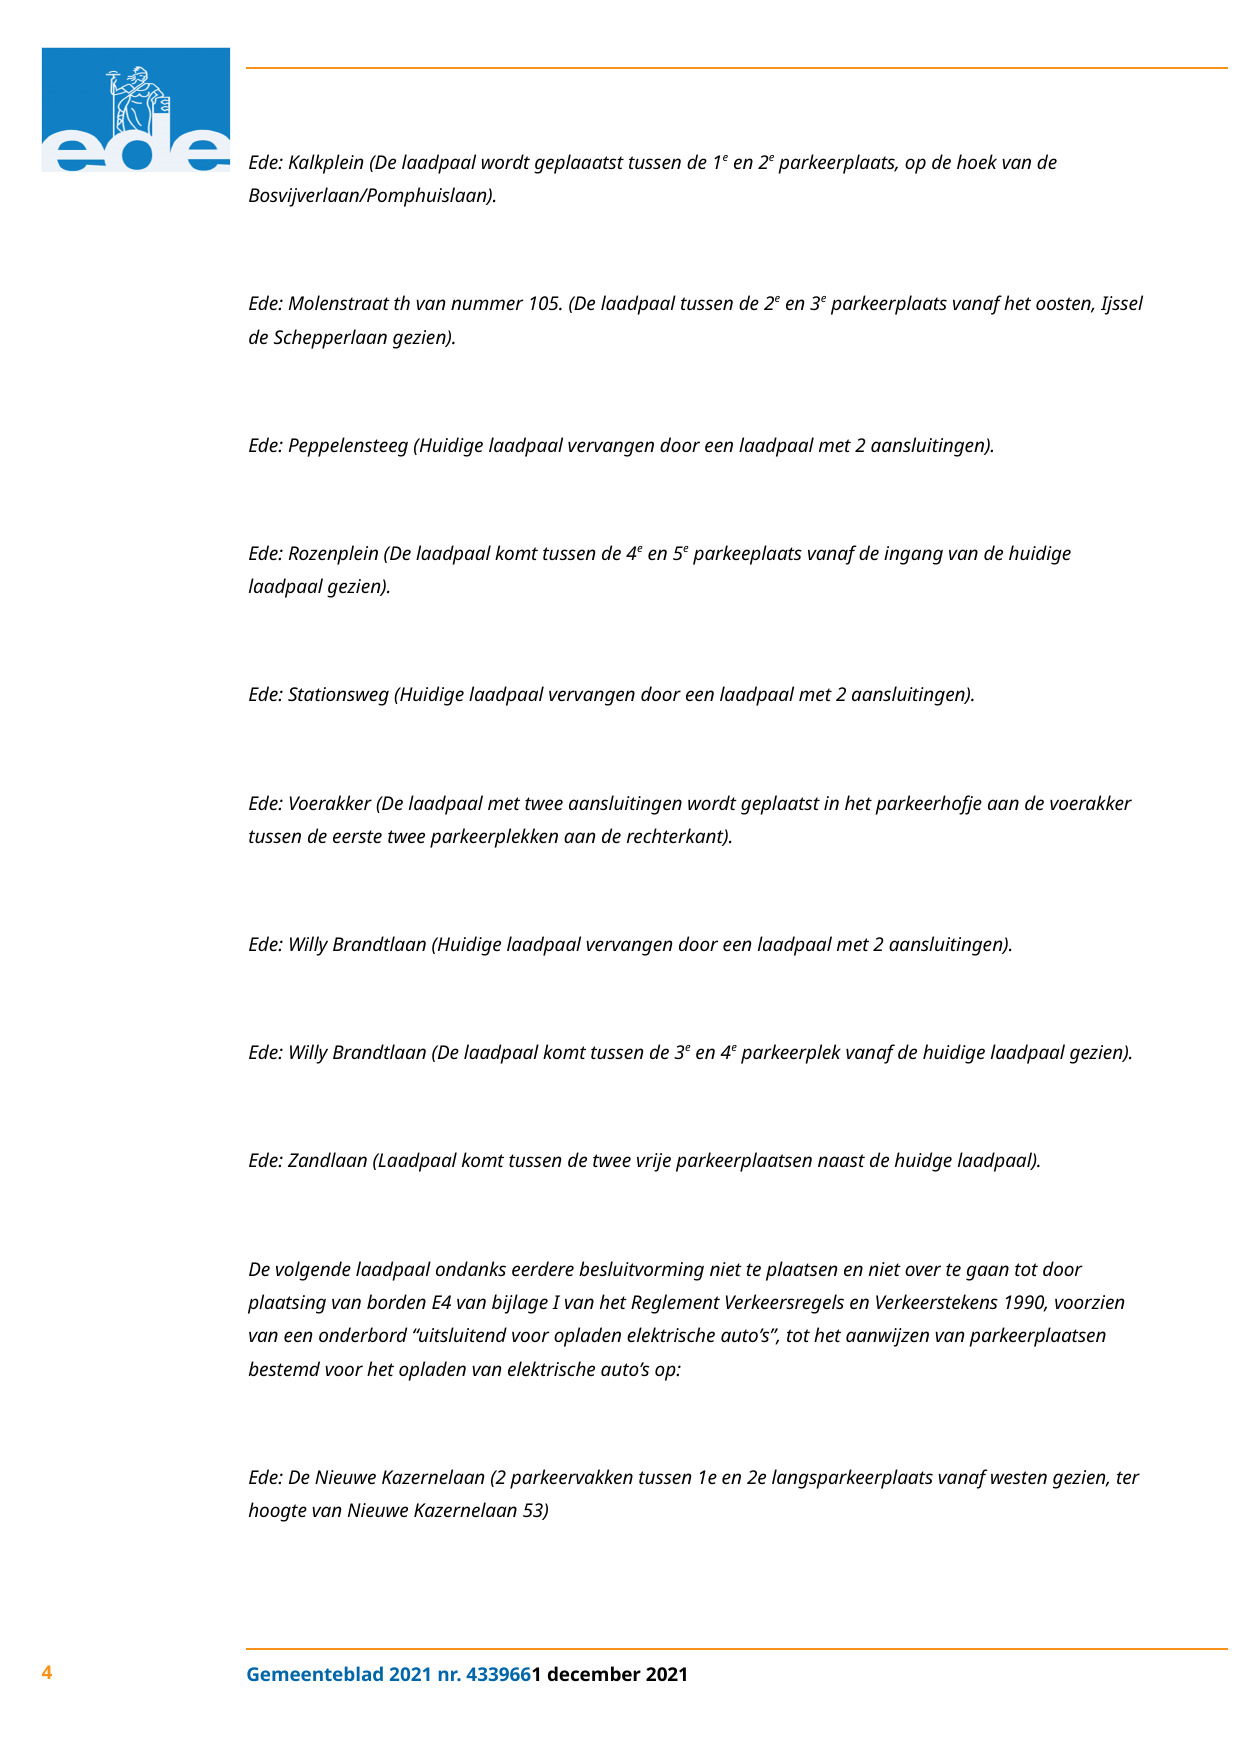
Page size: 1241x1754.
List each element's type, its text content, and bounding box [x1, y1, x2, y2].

text Ede: Rozenplein (De laadpaal komt tussen de 4e en 5e parkeeplaats vanaf de ingang van de huidige laadpaal gezien). [248, 540, 1152, 599]
picture [41, 47, 231, 172]
text Ede: Willy Brandtlaan (Huidige laadpaal vervangen door een laadpaal met 2 aansluitingen). [248, 931, 1152, 957]
text Ede: Peppelensteeg (Huidige laadpaal vervangen door een laadpaal met 2 aansluitingen). [248, 432, 1152, 458]
text De volgende laadpaal ondanks eerdere besluitvorming niet te plaatsen en niet over te gaan tot door plaatsing van borden E4 van bijlage I van het Reglement Verkeersregels en Verkeerstekens 1990, voorzien van een onderbord “uitsluitend voor opladen elektrische auto’s”, tot het aanwijzen van parkeerplaatsen bestemd voor het opladen van elektrische auto’s op: [248, 1256, 1152, 1382]
text Ede: De Nieuwe Kazernelaan (2 parkeervakken tussen 1e en 2e langsparkeerplaats vanaf westen gezien, ter hoogte van Nieuwe Kazernelaan 53) [248, 1464, 1152, 1523]
text Ede: Willy Brandtlaan (De laadpaal komt tussen de 3e en 4e parkeerplek vanaf de huidige laadpaal gezien). [248, 1039, 1152, 1065]
text Ede: Kalkplein (De laadpaal wordt geplaaatst tussen de 1e en 2e parkeerplaats, op de hoek van de Bosvijverlaan/Pomphuislaan). [248, 149, 1152, 208]
text Ede: Stationsweg (Huidige laadpaal vervangen door een laadpaal met 2 aansluitingen). [248, 682, 1152, 707]
text Ede: Zandlaan (Laadpaal komt tussen de twee vrije parkeerplaatsen naast de huidge laadpaal). [248, 1148, 1152, 1173]
text Ede: Molenstraat th van nummer 105. (De laadpaal tussen de 2e en 3e parkeerplaats vanaf het oosten, Ijssel de Schepperlaan gezien). [248, 290, 1152, 349]
text Ede: Voerakker (De laadpaal met twee aansluitingen wordt geplaatst in het parkeerhofje aan de voerakker tussen de eerste twee parkeerplekken aan de rechterkant). [248, 790, 1152, 849]
